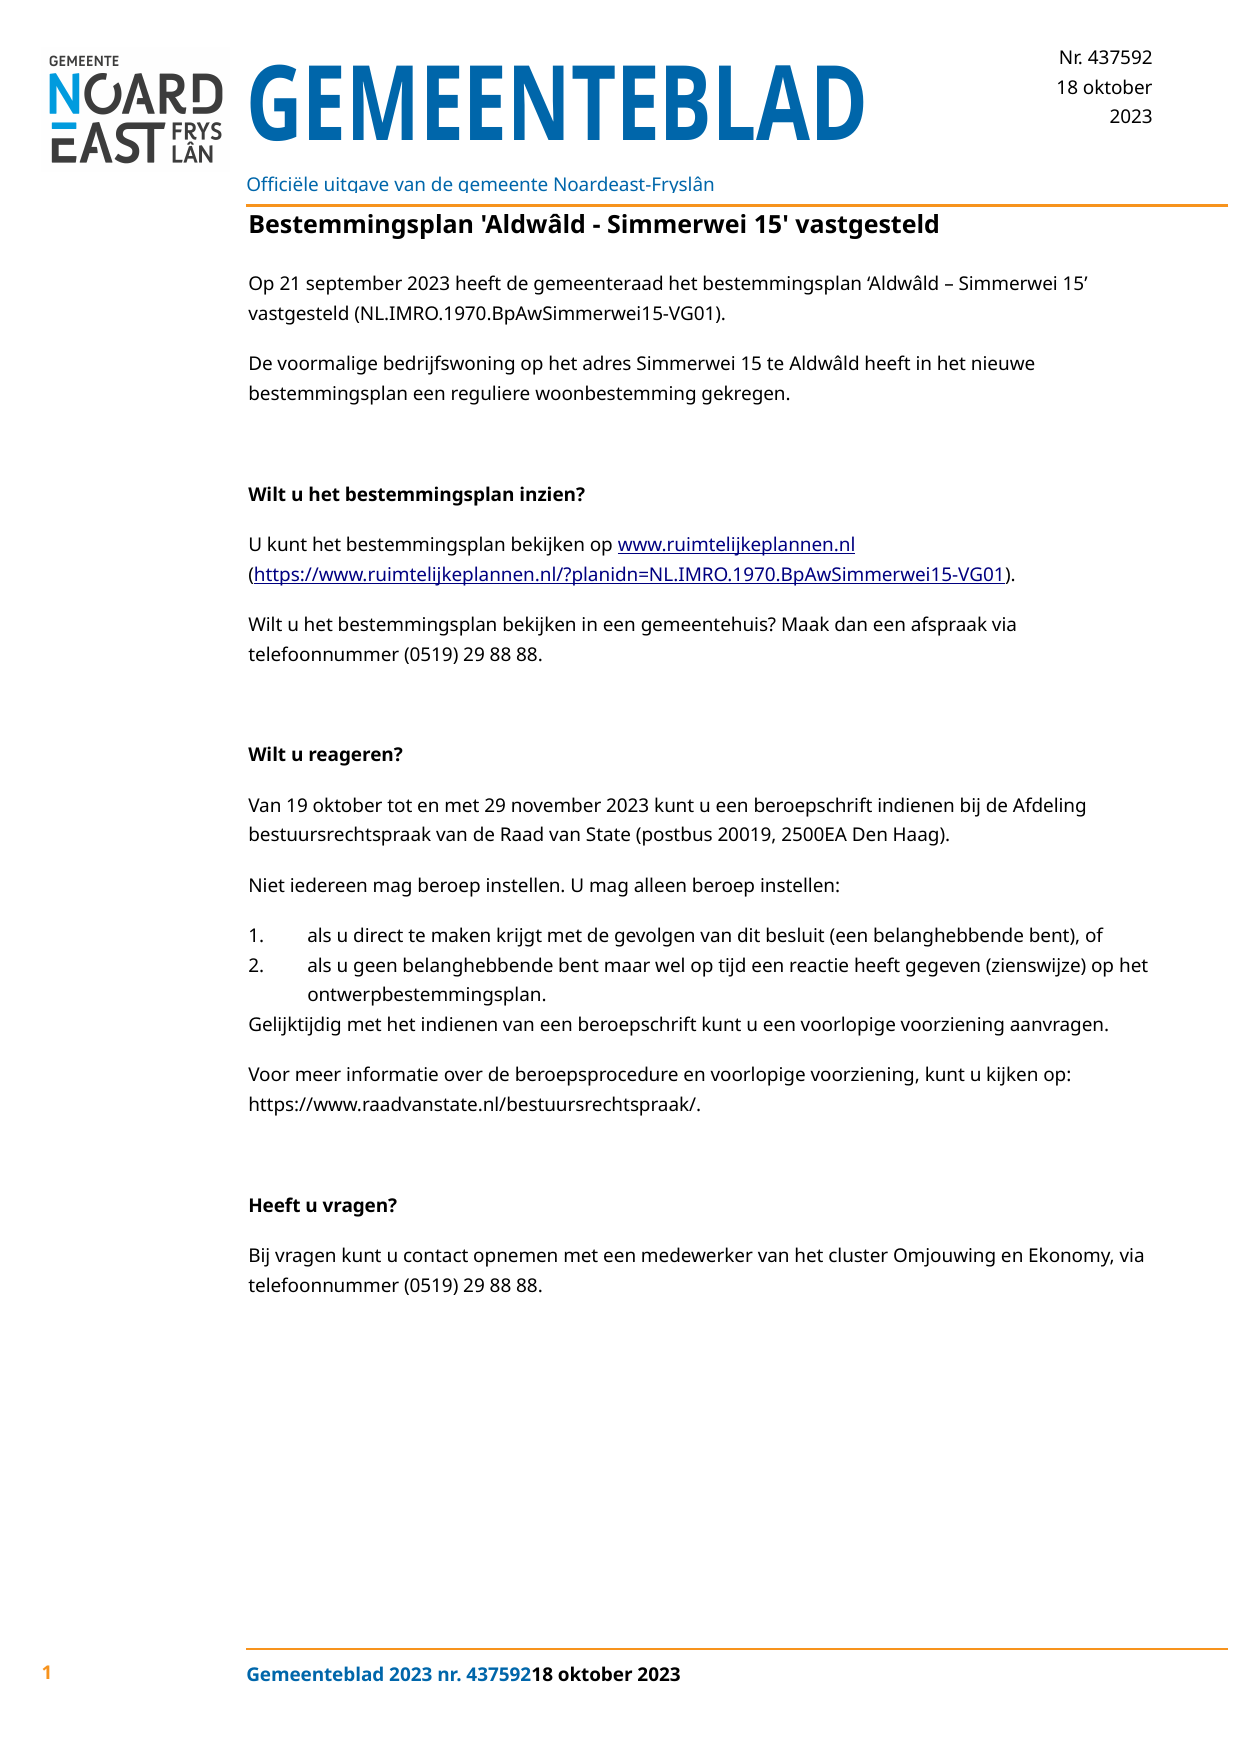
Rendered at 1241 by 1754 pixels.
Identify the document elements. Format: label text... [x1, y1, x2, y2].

text Van 19 oktober tot en met 29 november 2023 kunt u een beroepschrift indienen bij de Afdeling bestuursrechtspraak van de Raad van State (postbus 20019, 2500EA Den Haag). [248, 792, 1152, 847]
picture [41, 47, 231, 172]
list als u direct te maken krijgt met de gevolgen van dit besluit (een belanghebbende bent), of [248, 922, 1152, 948]
text U kunt het bestemmingsplan bekijken op www.ruimtelijkeplannen.nl (https://www.ruimtelijkeplannen.nl/?planidn=NL.IMRO.1970.BpAwSimmerwei15-VG01). [248, 531, 1152, 586]
text Bij vragen kunt u contact opnemen met een medewerker van het cluster Omjouwing en Ekonomy, via telefoonnummer (0519) 29 88 88. [248, 1242, 1152, 1298]
text Wilt u reageren? [248, 742, 1152, 767]
text Wilt u het bestemmingsplan inzien? [248, 481, 1152, 506]
text De voormalige bedrijfswoning op het adres Simmerwei 15 te Aldwâld heeft in het nieuwe bestemmingsplan een reguliere woonbestemming gekregen. [248, 350, 1152, 406]
text Niet iedereen mag beroep instellen. U mag alleen beroep instellen: [248, 872, 1152, 898]
text Heeft u vragen? [248, 1192, 1152, 1218]
text Gelijktijdig met het indienen van een beroepschrift kunt u een voorlopige voorziening aanvragen. [248, 1011, 1152, 1037]
text Wilt u het bestemmingsplan bekijken in een gemeentehuis? Maak dan een afspraak via telefoonnummer (0519) 29 88 88. [248, 611, 1152, 666]
text Bestemmingsplan 'Aldwâld - Simmerwei 15' vastgesteld [248, 207, 1152, 241]
list als u geen belanghebbende bent maar wel op tijd een reactie heeft gegeven (zienswijze) op het ontwerpbestemmingsplan. [248, 952, 1152, 1007]
text Voor meer informatie over de beroepsprocedure en voorlopige voorziening, kunt u kijken op: https://www.raadvanstate.nl/bestuursrechtspraak/. [248, 1062, 1152, 1117]
text Op 21 september 2023 heeft de gemeenteraad het bestemmingsplan ‘Aldwâld – Simmerwei 15’ vastgesteld (NL.IMRO.1970.BpAwSimmerwei15-VG01). [248, 270, 1152, 326]
